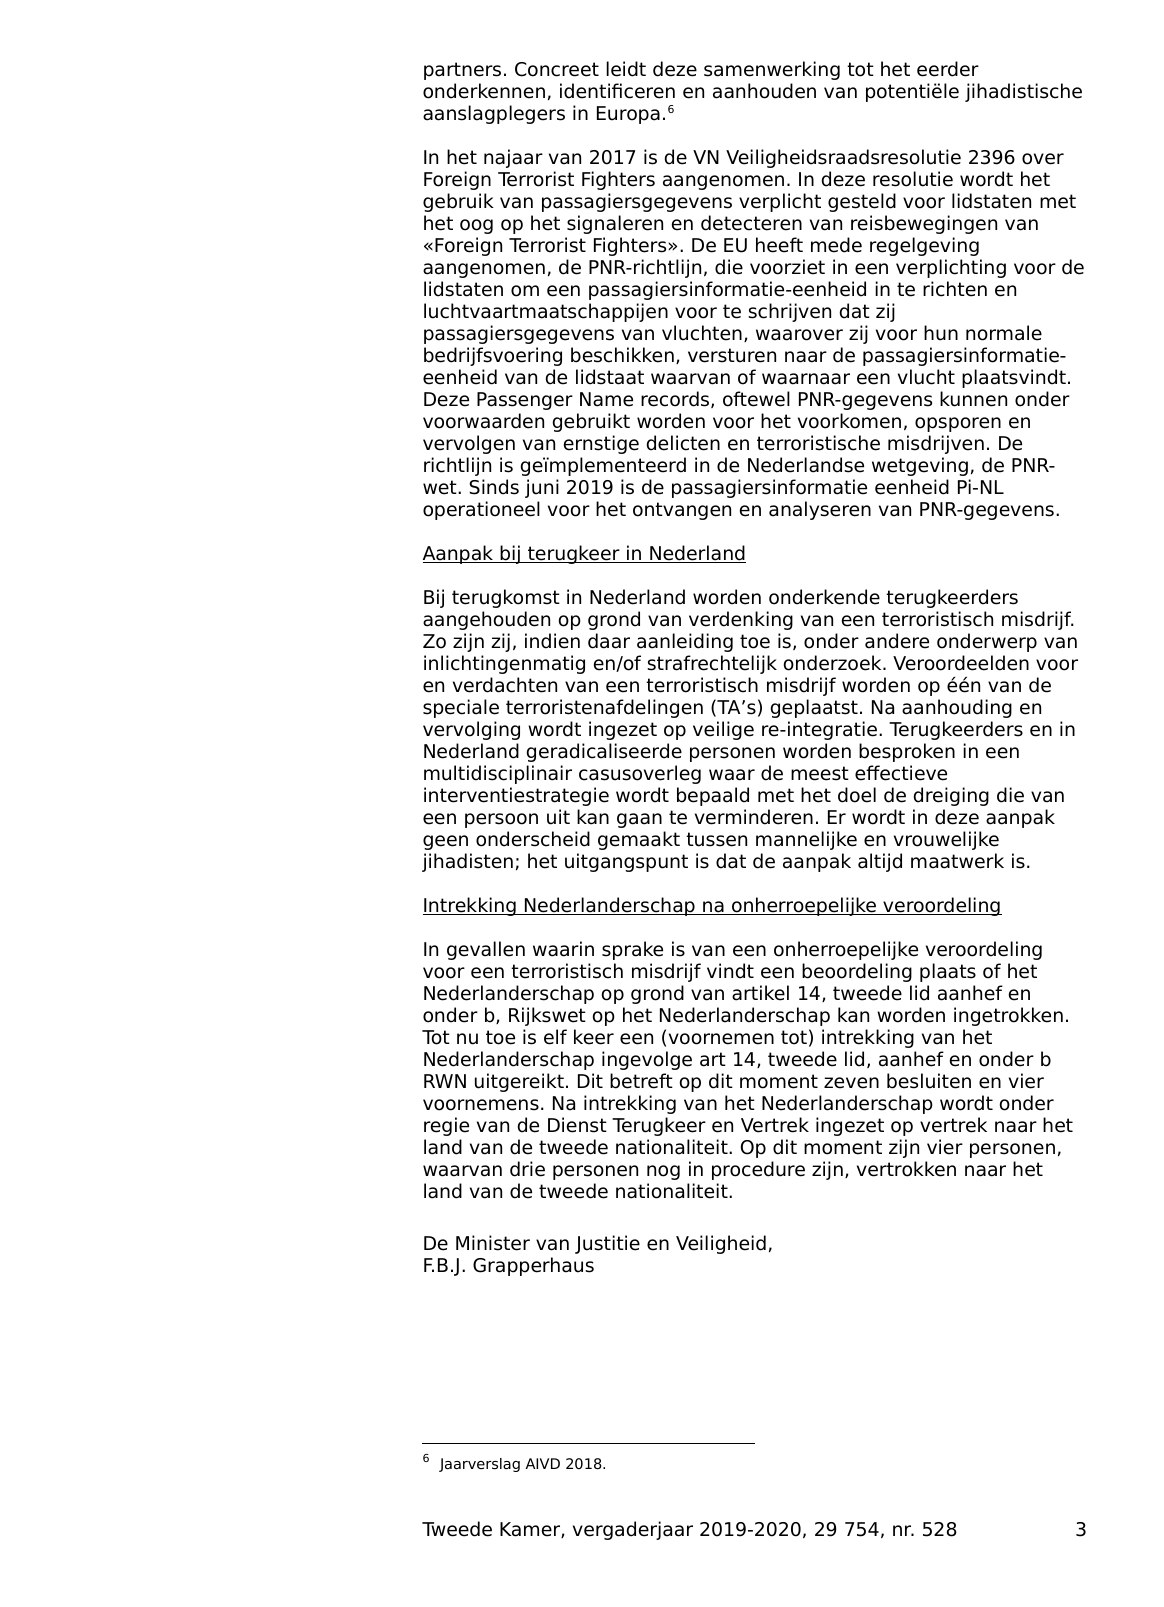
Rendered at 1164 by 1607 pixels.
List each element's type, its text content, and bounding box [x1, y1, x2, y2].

subtitle Aanpak bij terugkeer in Nederland [422, 543, 1087, 565]
text Jaarverslag AIVD 2018. [422, 1452, 1087, 1474]
text partners. Concreet leidt deze samenwerking tot het eerder onderkennen, identificeren en aanhouden van potentiële jihadistische aanslagplegers in Europa. [422, 59, 1087, 125]
subtitle Intrekking Nederlanderschap na onherroepelijke veroordeling [422, 895, 1087, 917]
text In het najaar van 2017 is de VN Veiligheidsraadsresolutie 2396 over Foreign Terrorist Fighters aangenomen. In deze resolutie wordt het gebruik van passagiersgegevens verplicht gesteld voor lidstaten met het oog op het signaleren en detecteren van reisbewegingen van «Foreign Terrorist Fighters». De EU heeft mede regelgeving aangenomen, de PNR-richtlijn, die voorziet in een verplichting voor de lidstaten om een passagiersinformatie-eenheid in te richten en luchtvaartmaatschappijen voor te schrijven dat zij passagiersgegevens van vluchten, waarover zij voor hun normale bedrijfsvoering beschikken, versturen naar de passagiersinformatie-eenheid van de lidstaat waarvan of waarnaar een vlucht plaatsvindt. Deze Passenger Name records, oftewel PNR-gegevens kunnen onder voorwaarden gebruikt worden voor het voorkomen, opsporen en vervolgen van ernstige delicten en terroristische misdrijven. De richtlijn is geïmplementeerd in de Nederlandse wetgeving, de PNR-wet. Sinds juni 2019 is de passagiersinformatie eenheid Pi-NL operationeel voor het ontvangen en analyseren van PNR-gegevens. [422, 147, 1087, 521]
text Bij terugkomst in Nederland worden onderkende terugkeerders aangehouden op grond van verdenking van een terroristisch misdrijf. Zo zijn zij, indien daar aanleiding toe is, onder andere onderwerp van inlichtingenmatig en/of strafrechtelijk onderzoek. Veroordeelden voor en verdachten van een terroristisch misdrijf worden op één van de speciale terroristenafdelingen (TA’s) geplaatst. Na aanhouding en vervolging wordt ingezet op veilige re-integratie. Terugkeerders en in Nederland geradicaliseerde personen worden besproken in een multidisciplinair casusoverleg waar de meest effectieve interventiestrategie wordt bepaald met het doel de dreiging die van een persoon uit kan gaan te verminderen. Er wordt in deze aanpak geen onderscheid gemaakt tussen mannelijke en vrouwelijke jihadisten; het uitgangspunt is dat de aanpak altijd maatwerk is. [422, 587, 1087, 873]
text In gevallen waarin sprake is van een onherroepelijke veroordeling voor een terroristisch misdrijf vindt een beoordeling plaats of het Nederlanderschap op grond van artikel 14, tweede lid aanhef en onder b, Rijkswet op het Nederlanderschap kan worden ingetrokken. Tot nu toe is elf keer een (voornemen tot) intrekking van het Nederlanderschap ingevolge art 14, tweede lid, aanhef en onder b RWN uitgereikt. Dit betreft op dit moment zeven besluiten en vier voornemens. Na intrekking van het Nederlanderschap wordt onder regie van de Dienst Terugkeer en Vertrek ingezet op vertrek naar het land van de tweede nationaliteit. Op dit moment zijn vier personen, waarvan drie personen nog in procedure zijn, vertrokken naar het land van de tweede nationaliteit. [422, 939, 1087, 1203]
text De Minister van Justitie en Veiligheid, F.B.J. Grapperhaus [422, 1233, 1087, 1277]
